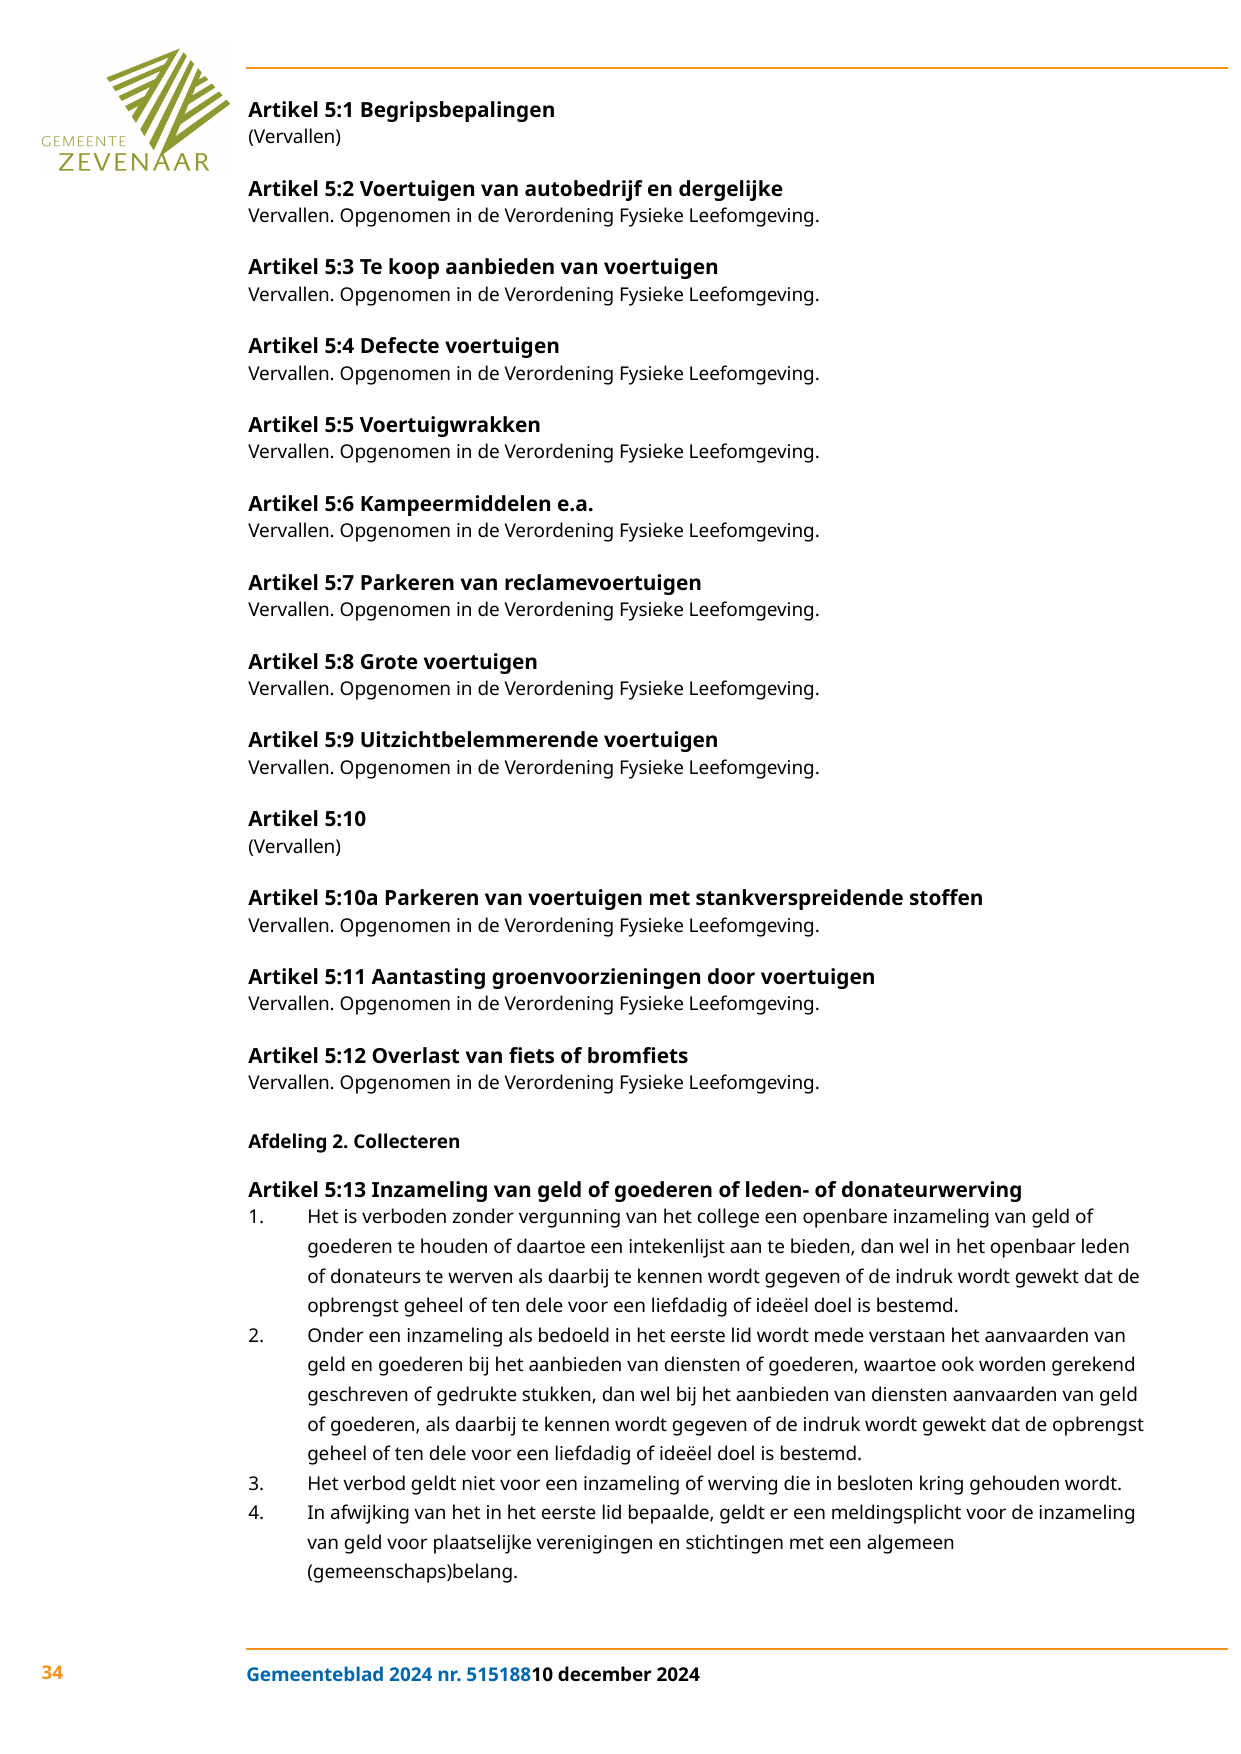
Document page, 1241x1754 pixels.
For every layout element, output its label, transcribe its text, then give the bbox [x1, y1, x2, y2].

text Vervallen. Opgenomen in de Verordening Fysieke Leefomgeving. [248, 754, 1152, 780]
text Artikel 5:9 Uitzichtbelemmerende voertuigen [248, 726, 1152, 754]
text Vervallen. Opgenomen in de Verordening Fysieke Leefomgeving. [248, 281, 1152, 307]
text Vervallen. Opgenomen in de Verordening Fysieke Leefomgeving. [248, 360, 1152, 386]
text Artikel 5:8 Grote voertuigen [248, 647, 1152, 675]
text Artikel 5:12 Overlast van fiets of bromfiets [248, 1041, 1152, 1069]
text Artikel 5:1 Begripsbepalingen [248, 95, 1152, 123]
text Artikel 5:3 Te koop aanbieden van voertuigen [248, 252, 1152, 281]
text Artikel 5:2 Voertuigen van autobedrijf en dergelijke [248, 174, 1152, 202]
text (Vervallen) [248, 833, 1152, 859]
text Artikel 5:6 Kampeermiddelen e.a. [248, 489, 1152, 517]
picture [41, 47, 231, 172]
text (Vervallen) [248, 123, 1152, 149]
text Artikel 5:13 Inzameling van geld of goederen of leden- of donateurwerving [248, 1175, 1152, 1204]
text Artikel 5:7 Parkeren van reclamevoertuigen [248, 568, 1152, 596]
text Vervallen. Opgenomen in de Verordening Fysieke Leefomgeving. [248, 1069, 1152, 1095]
text Artikel 5:10a Parkeren van voertuigen met stankverspreidende stoffen [248, 883, 1152, 912]
text Vervallen. Opgenomen in de Verordening Fysieke Leefomgeving. [248, 439, 1152, 464]
text Afdeling 2. Collecteren [248, 1129, 1152, 1154]
text Artikel 5:4 Defecte voertuigen [248, 331, 1152, 360]
text Artikel 5:11 Aantasting groenvoorzieningen door voertuigen [248, 962, 1152, 991]
text Vervallen. Opgenomen in de Verordening Fysieke Leefomgeving. [248, 675, 1152, 701]
text Vervallen. Opgenomen in de Verordening Fysieke Leefomgeving. [248, 912, 1152, 937]
list Het verbod geldt niet voor een inzameling of werving die in besloten kring gehouden wordt. [248, 1470, 1152, 1496]
text Artikel 5:10 [248, 804, 1152, 833]
list Onder een inzameling als bedoeld in het eerste lid wordt mede verstaan het aanvaarden van geld en goederen bij het aanbieden van diensten of goederen, waartoe ook worden gerekend geschreven of gedrukte stukken, dan wel bij het aanbieden van diensten aanvaarden van geld of goederen, als daarbij te kennen wordt gegeven of de indruk wordt gewekt dat de opbrengst geheel of ten dele voor een liefdadig of ideëel doel is bestemd. [248, 1322, 1152, 1466]
text Vervallen. Opgenomen in de Verordening Fysieke Leefomgeving. [248, 517, 1152, 543]
list Het is verboden zonder vergunning van het college een openbare inzameling van geld of goederen te houden of daartoe een intekenlijst aan te bieden, dan wel in het openbaar leden of donateurs te werven als daarbij te kennen wordt gegeven of de indruk wordt gewekt dat de opbrengst geheel of ten dele voor een liefdadig of ideëel doel is bestemd. [248, 1204, 1152, 1318]
text Artikel 5:5 Voertuigwrakken [248, 410, 1152, 439]
text Vervallen. Opgenomen in de Verordening Fysieke Leefomgeving. [248, 202, 1152, 228]
text Vervallen. Opgenomen in de Verordening Fysieke Leefomgeving. [248, 991, 1152, 1016]
list In afwijking van het in het eerste lid bepaalde, geldt er een meldingsplicht voor de inzameling van geld voor plaatselijke verenigingen en stichtingen met een algemeen (gemeenschaps)belang. [248, 1499, 1152, 1584]
text Vervallen. Opgenomen in de Verordening Fysieke Leefomgeving. [248, 596, 1152, 622]
